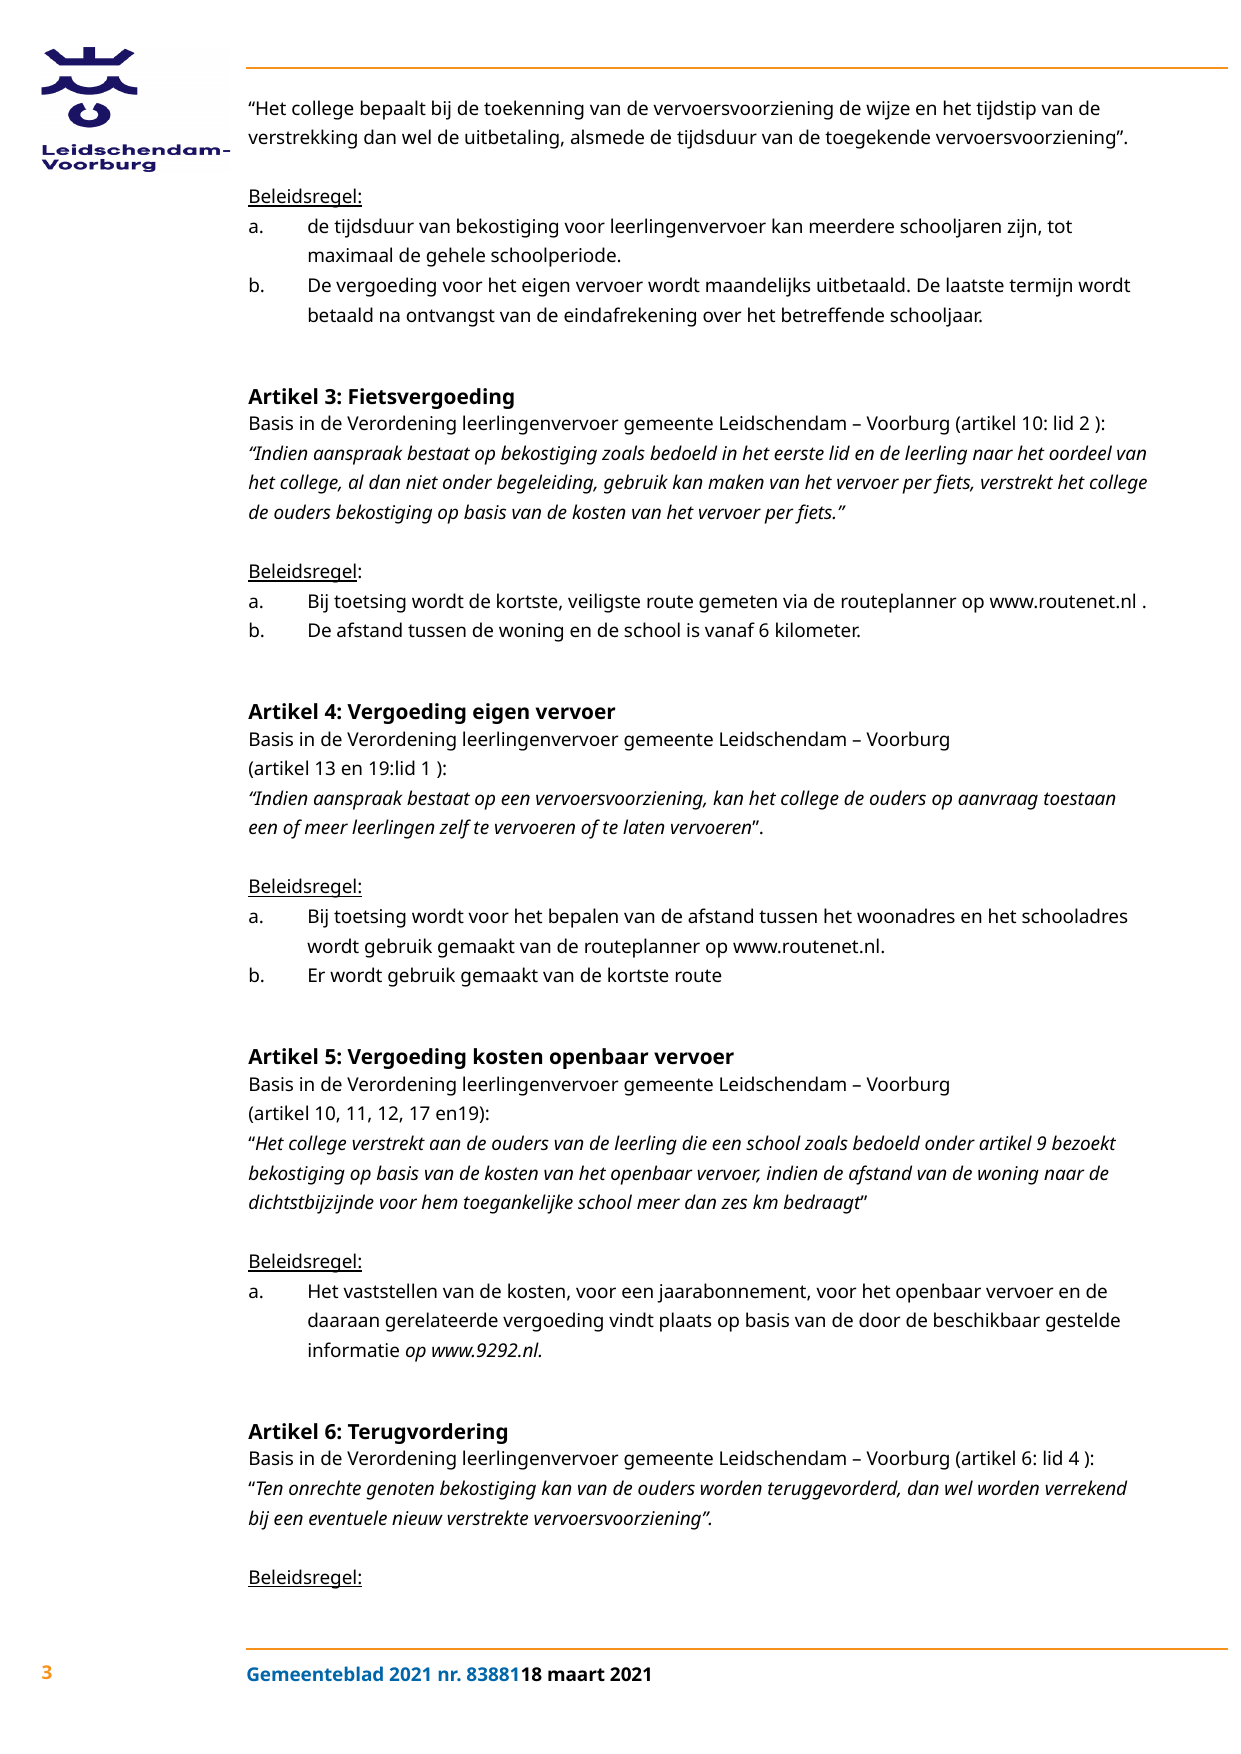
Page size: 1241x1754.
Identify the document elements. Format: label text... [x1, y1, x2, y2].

list Er wordt gebruik gemaakt van de kortste route [248, 962, 1152, 988]
text Basis in de Verordening leerlingenvervoer gemeente Leidschendam – Voorburg [248, 726, 1152, 752]
list Het vaststellen van de kosten, voor een jaarabonnement, voor het openbaar vervoer en de daaraan gerelateerde vergoeding vindt plaats op basis van de door de beschikbaar gestelde informatie op www.9292.nl. [248, 1278, 1152, 1363]
text Artikel 3: Fietsvergoeding [248, 382, 1152, 410]
text Basis in de Verordening leerlingenvervoer gemeente Leidschendam – Voorburg (artikel 6: lid 4 ): [248, 1446, 1152, 1471]
text “Indien aanspraak bestaat op een vervoersvoorziening, kan het college de ouders op aanvraag toestaan een of meer leerlingen zelf te vervoeren of te laten vervoeren”. [248, 785, 1152, 840]
text (artikel 10, 11, 12, 17 en19): [248, 1101, 1152, 1126]
list Bij toetsing wordt de kortste, veiligste route gemeten via de routeplanner op www.routenet.nl . [248, 588, 1152, 613]
list De afstand tussen de woning en de school is vanaf 6 kilometer. [248, 617, 1152, 643]
list Bij toetsing wordt voor het bepalen van de afstand tussen het woonadres en het schooladres wordt gebruik gemaakt van de routeplanner op www.routenet.nl. [248, 903, 1152, 959]
text “Indien aanspraak bestaat op bekostiging zoals bedoeld in het eerste lid en de leerling naar het oordeel van het college, al dan niet onder begeleiding, gebruik kan maken van het vervoer per fiets, verstrekt het college de ouders bekostiging op basis van de kosten van het vervoer per fiets.” [248, 440, 1152, 525]
picture [41, 47, 231, 172]
list De vergoeding voor het eigen vervoer wordt maandelijks uitbetaald. De laatste termijn wordt betaald na ontvangst van de eindafrekening over het betreffende schooljaar. [248, 272, 1152, 328]
text Basis in de Verordening leerlingenvervoer gemeente Leidschendam – Voorburg (artikel 10: lid 2 ): [248, 410, 1152, 436]
text (artikel 13 en 19:lid 1 ): [248, 755, 1152, 781]
text Beleidsregel: [248, 874, 1152, 899]
text Beleidsregel: [248, 558, 1152, 584]
list de tijdsduur van bekostiging voor leerlingenvervoer kan meerdere schooljaren zijn, tot maximaal de gehele schoolperiode. [248, 213, 1152, 268]
text Beleidsregel: [248, 1248, 1152, 1274]
text Artikel 6: Terugvordering [248, 1417, 1152, 1446]
text “Het college bepaalt bij de toekenning van de vervoersvoorziening de wijze en het tijdstip van de verstrekking dan wel de uitbetaling, alsmede de tijdsduur van de toegekende vervoersvoorziening”. [248, 95, 1152, 150]
text “Ten onrechte genoten bekostiging kan van de ouders worden teruggevorderd, dan wel worden verrekend bij een eventuele nieuw verstrekte vervoersvoorziening”. [248, 1475, 1152, 1531]
text Basis in de Verordening leerlingenvervoer gemeente Leidschendam – Voorburg [248, 1071, 1152, 1097]
text Beleidsregel: [248, 183, 1152, 209]
text Artikel 4: Vergoeding eigen vervoer [248, 697, 1152, 726]
text Beleidsregel: [248, 1564, 1152, 1590]
text Artikel 5: Vergoeding kosten openbaar vervoer [248, 1042, 1152, 1071]
text “Het college verstrekt aan de ouders van de leerling die een school zoals bedoeld onder artikel 9 bezoekt bekostiging op basis van de kosten van het openbaar vervoer, indien de afstand van de woning naar de dichtstbijzijnde voor hem toegankelijke school meer dan zes km bedraagt” [248, 1130, 1152, 1215]
